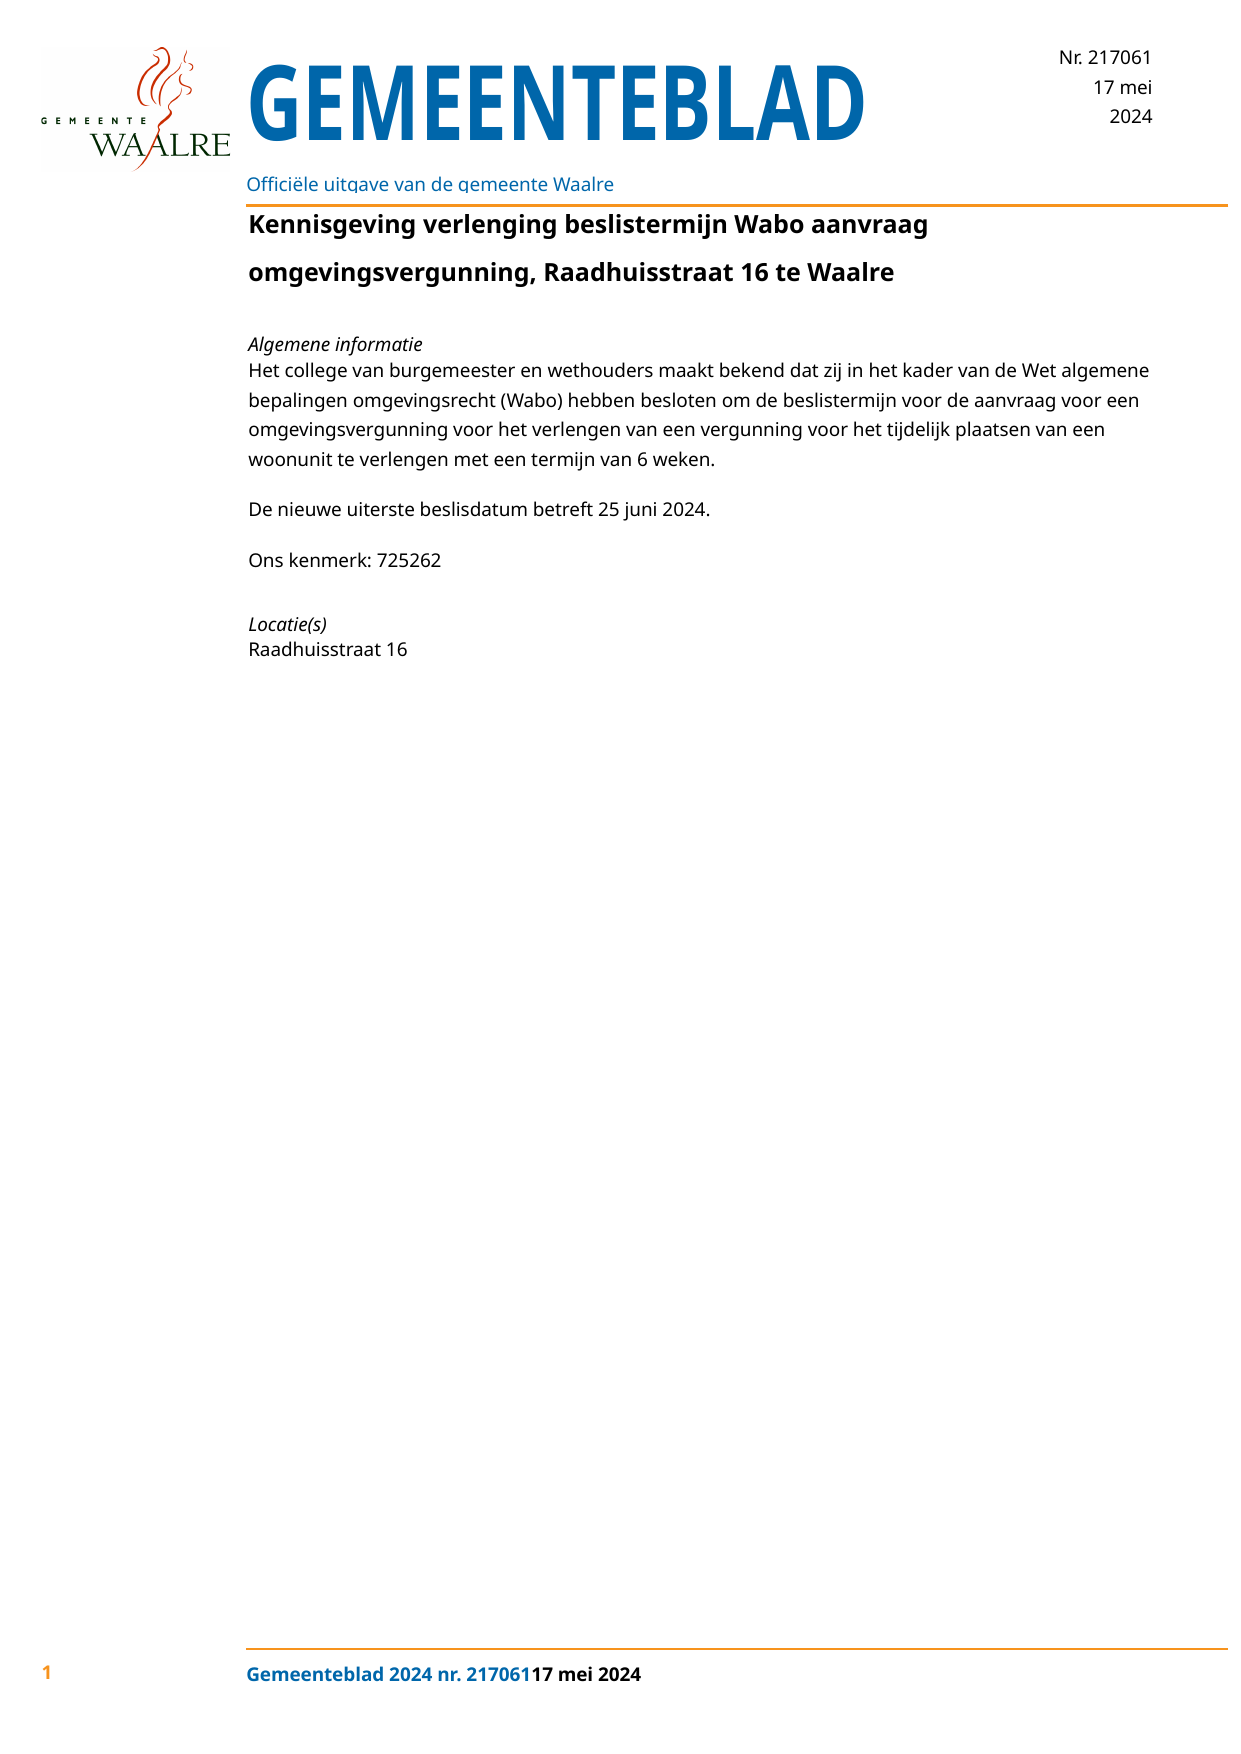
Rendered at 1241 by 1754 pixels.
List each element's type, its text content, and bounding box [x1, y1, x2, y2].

text De nieuwe uiterste beslisdatum betreft 25 juni 2024. [248, 496, 1152, 522]
text Ons kenmerk: 725262 [248, 547, 1152, 572]
picture [41, 47, 231, 172]
text Raadhuisstraat 16 [248, 636, 1152, 662]
text Locatie(s) [248, 611, 1152, 636]
text Algemene informatie [248, 331, 1152, 357]
text Kennisgeving verlenging beslistermijn Wabo aanvraag omgevingsvergunning, Raadhuisstraat 16 te Waalre [248, 207, 1152, 288]
text Het college van burgemeester en wethouders maakt bekend dat zij in het kader van de Wet algemene bepalingen omgevingsrecht (Wabo) hebben besloten om de beslistermijn voor de aanvraag voor een omgevingsvergunning voor het verlengen van een vergunning voor het tijdelijk plaatsen van een woonunit te verlengen met een termijn van 6 weken. [248, 357, 1152, 472]
